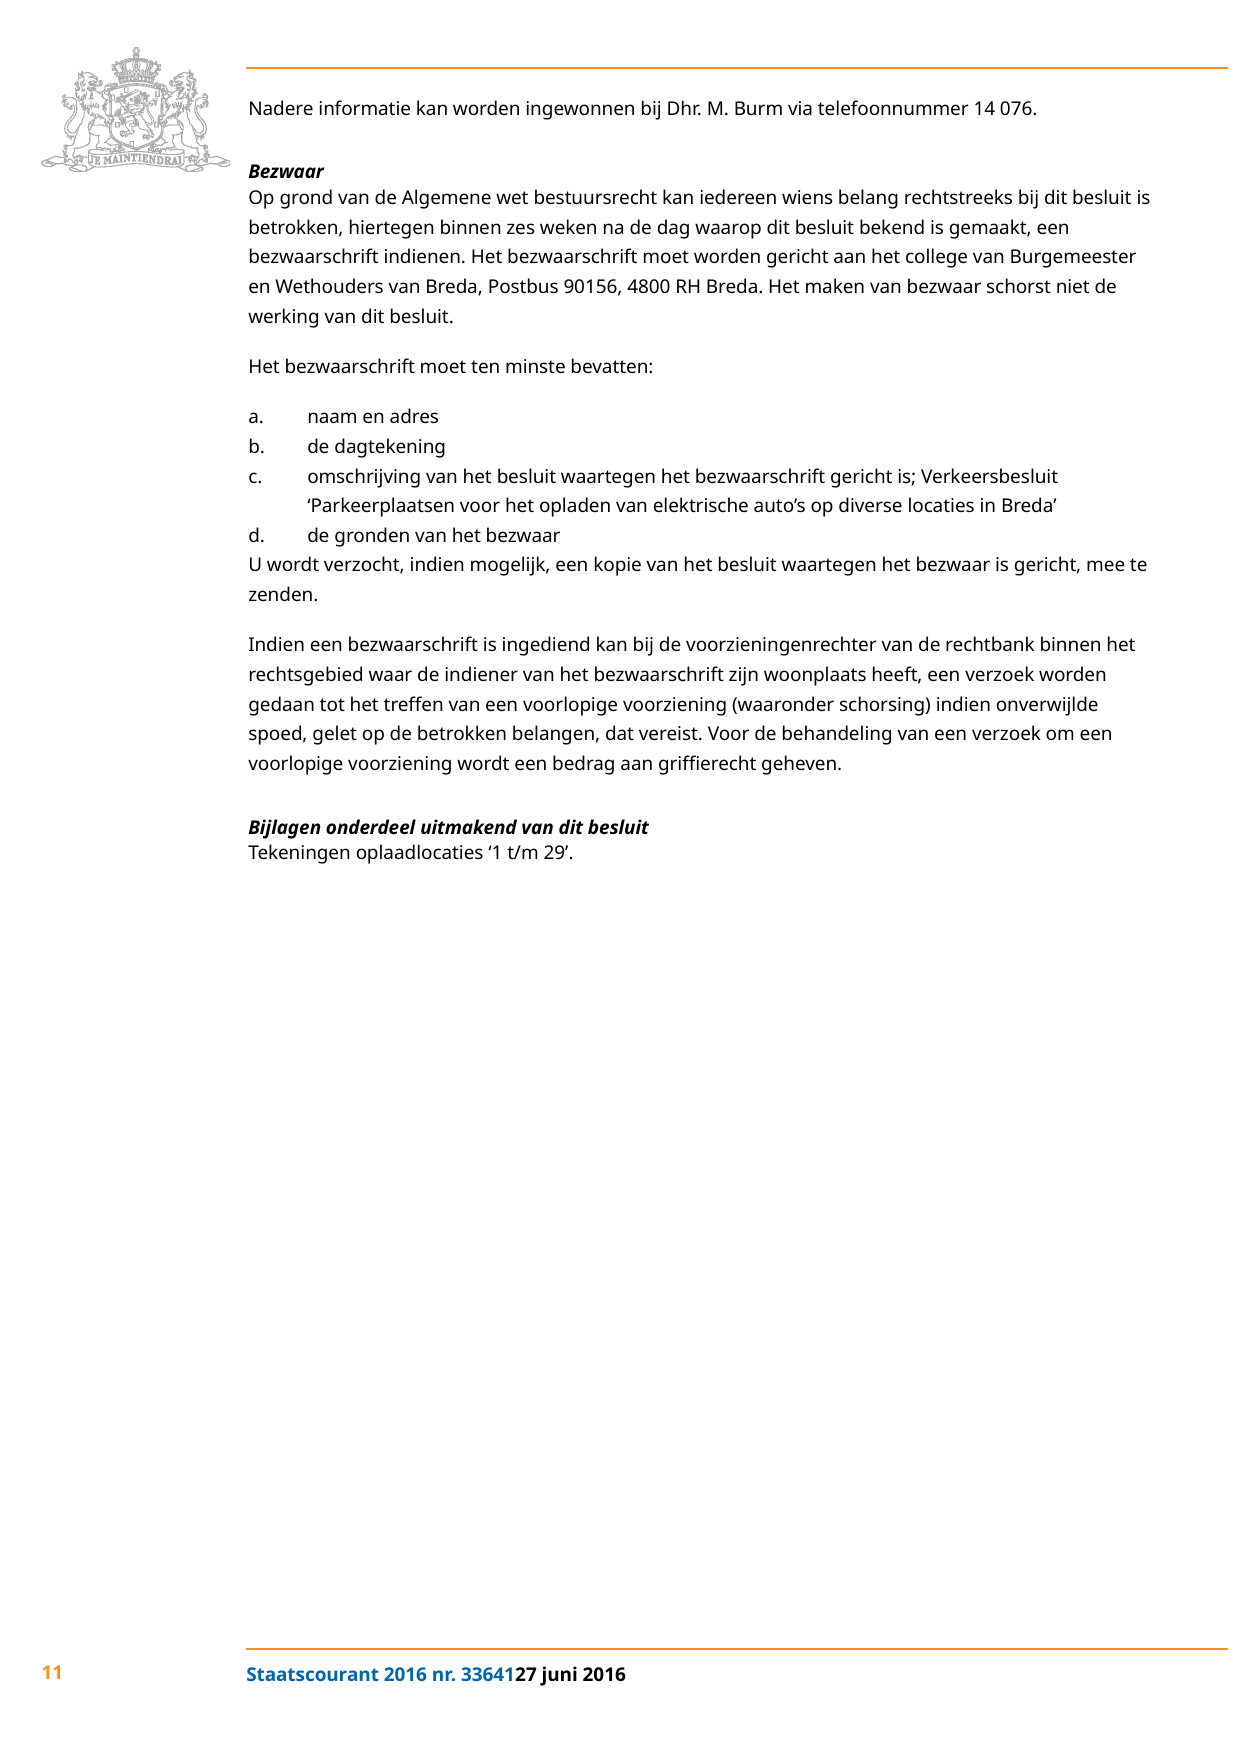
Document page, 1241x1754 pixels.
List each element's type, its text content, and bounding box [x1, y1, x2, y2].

list de gronden van het bezwaar [248, 522, 1152, 548]
text Bijlagen onderdeel uitmakend van dit besluit [248, 814, 1152, 839]
text Indien een bezwaarschrift is ingediend kan bij de voorzieningenrechter van de rechtbank binnen het rechtsgebied waar de indiener van het bezwaarschrift zijn woonplaats heeft, een verzoek worden gedaan tot het treffen van een voorlopige voorziening (waaronder schorsing) indien onverwijlde spoed, gelet op de betrokken belangen, dat vereist. Voor de behandeling van een verzoek om een voorlopige voorziening wordt een bedrag aan griffierecht geheven. [248, 632, 1152, 776]
text Bezwaar [248, 159, 1152, 184]
text U wordt verzocht, indien mogelijk, een kopie van het besluit waartegen het bezwaar is gericht, mee te zenden. [248, 552, 1152, 607]
list omschrijving van het besluit waartegen het bezwaarschrift gericht is; Verkeersbesluit ‘Parkeerplaatsen voor het opladen van elektrische auto’s op diverse locaties in Breda’ [248, 463, 1152, 518]
list naam en adres [248, 404, 1152, 429]
text Nadere informatie kan worden ingewonnen bij Dhr. M. Burm via telefoonnummer 14 076. [248, 95, 1152, 121]
list de dagtekening [248, 433, 1152, 459]
picture [41, 47, 231, 172]
text Het bezwaarschrift moet ten minste bevatten: [248, 353, 1152, 379]
text Tekeningen oplaadlocaties ‘1 t/m 29’. [248, 839, 1152, 865]
text Op grond van de Algemene wet bestuursrecht kan iedereen wiens belang rechtstreeks bij dit besluit is betrokken, hiertegen binnen zes weken na de dag waarop dit besluit bekend is gemaakt, een bezwaarschrift indienen. Het bezwaarschrift moet worden gericht aan het college van Burgemeester en Wethouders van Breda, Postbus 90156, 4800 RH Breda. Het maken van bezwaar schorst niet de werking van dit besluit. [248, 184, 1152, 328]
